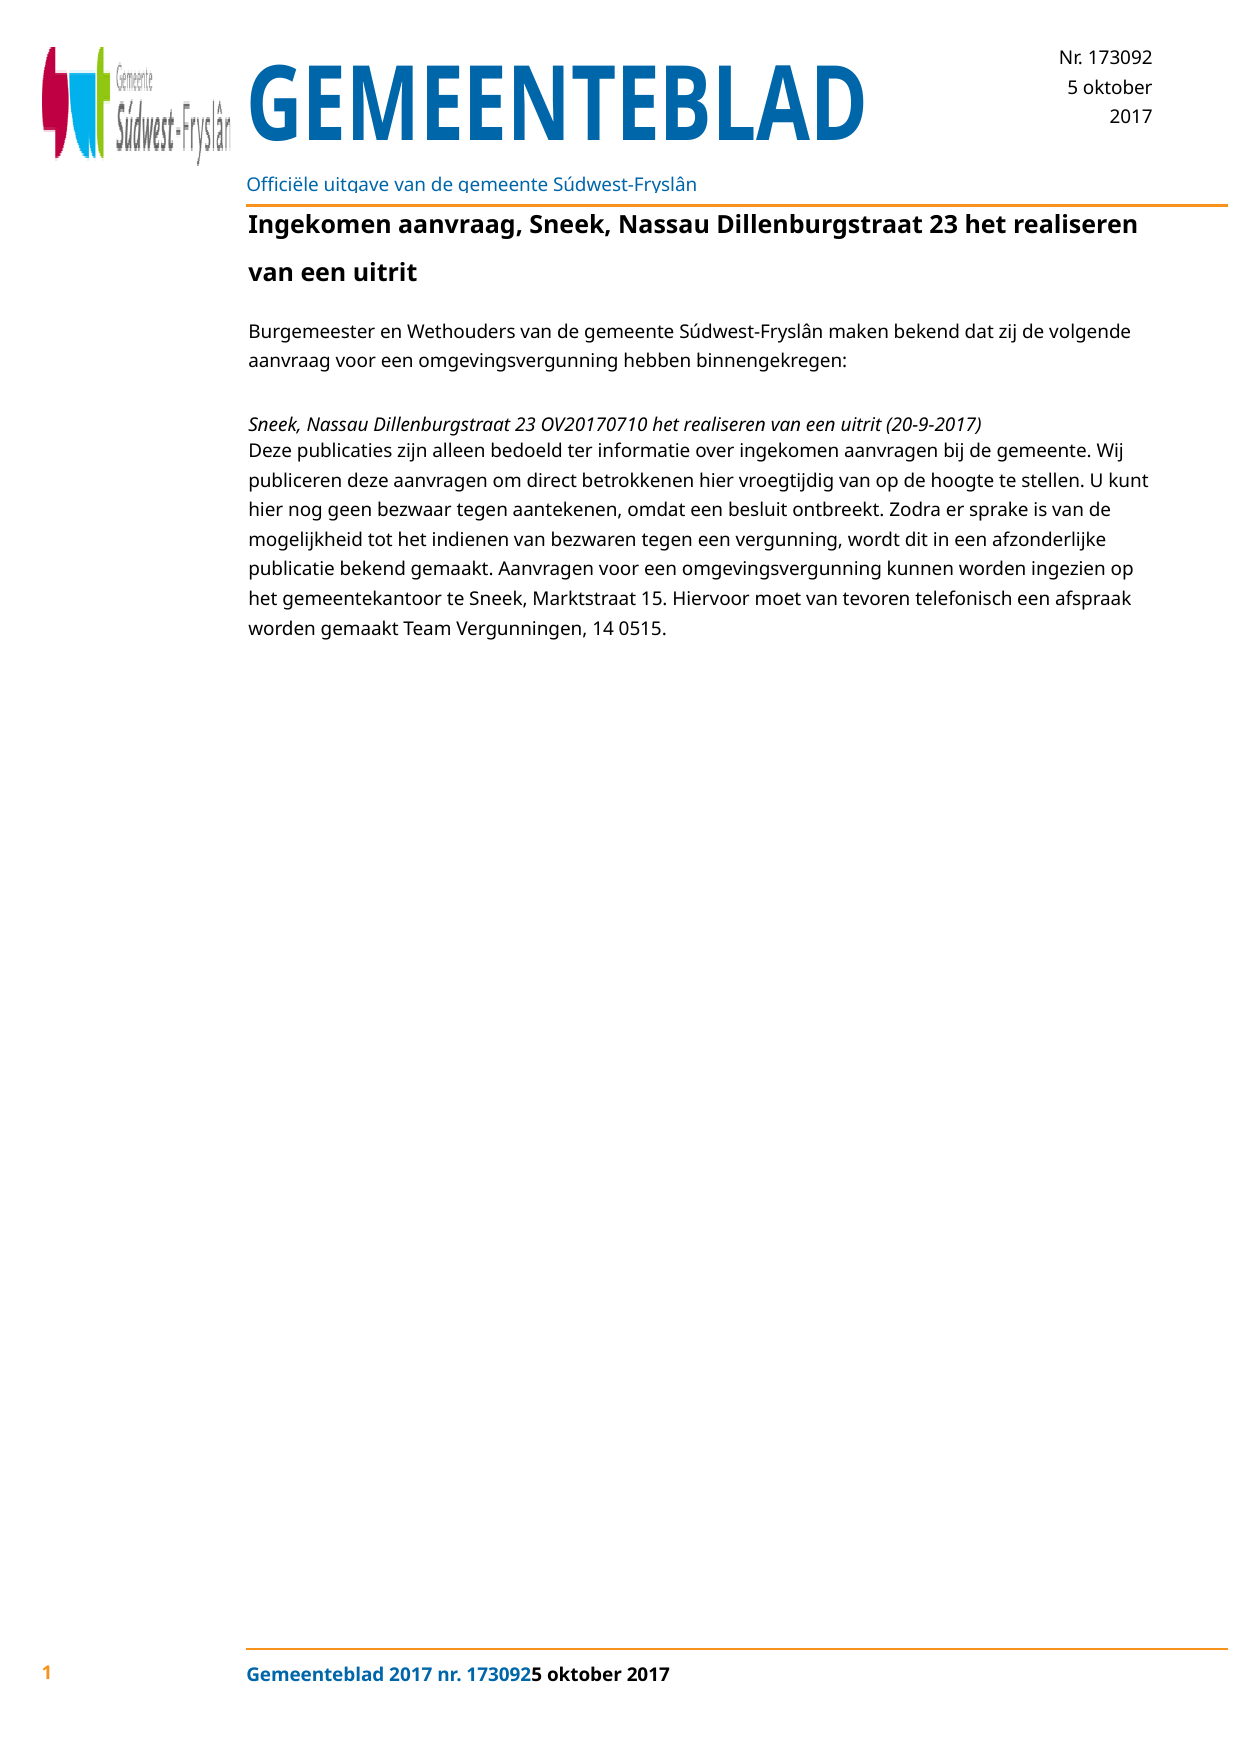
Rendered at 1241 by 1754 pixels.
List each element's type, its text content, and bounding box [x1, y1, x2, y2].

text Deze publicaties zijn alleen bedoeld ter informatie over ingekomen aanvragen bij de gemeente. Wij publiceren deze aanvragen om direct betrokkenen hier vroegtijdig van op de hoogte te stellen. U kunt hier nog geen bezwaar tegen aantekenen, omdat een besluit ontbreekt. Zodra er sprake is van de mogelijkheid tot het indienen van bezwaren tegen een vergunning, wordt dit in een afzonderlijke publicatie bekend gemaakt. Aanvragen voor een omgevingsvergunning kunnen worden ingezien op het gemeentekantoor te Sneek, Marktstraat 15. Hiervoor moet van tevoren telefonisch een afspraak worden gemaakt Team Vergunningen, 14 0515. [248, 437, 1152, 640]
picture [41, 47, 231, 172]
text Sneek, Nassau Dillenburgstraat 23 OV20170710 het realiseren van een uitrit (20-9-2017) [248, 411, 1152, 437]
text Ingekomen aanvraag, Sneek, Nassau Dillenburgstraat 23 het realiseren van een uitrit [248, 207, 1152, 288]
text Burgemeester en Wethouders van de gemeente Súdwest-Fryslân maken bekend dat zij de volgende aanvraag voor een omgevingsvergunning hebben binnengekregen: [248, 318, 1152, 373]
